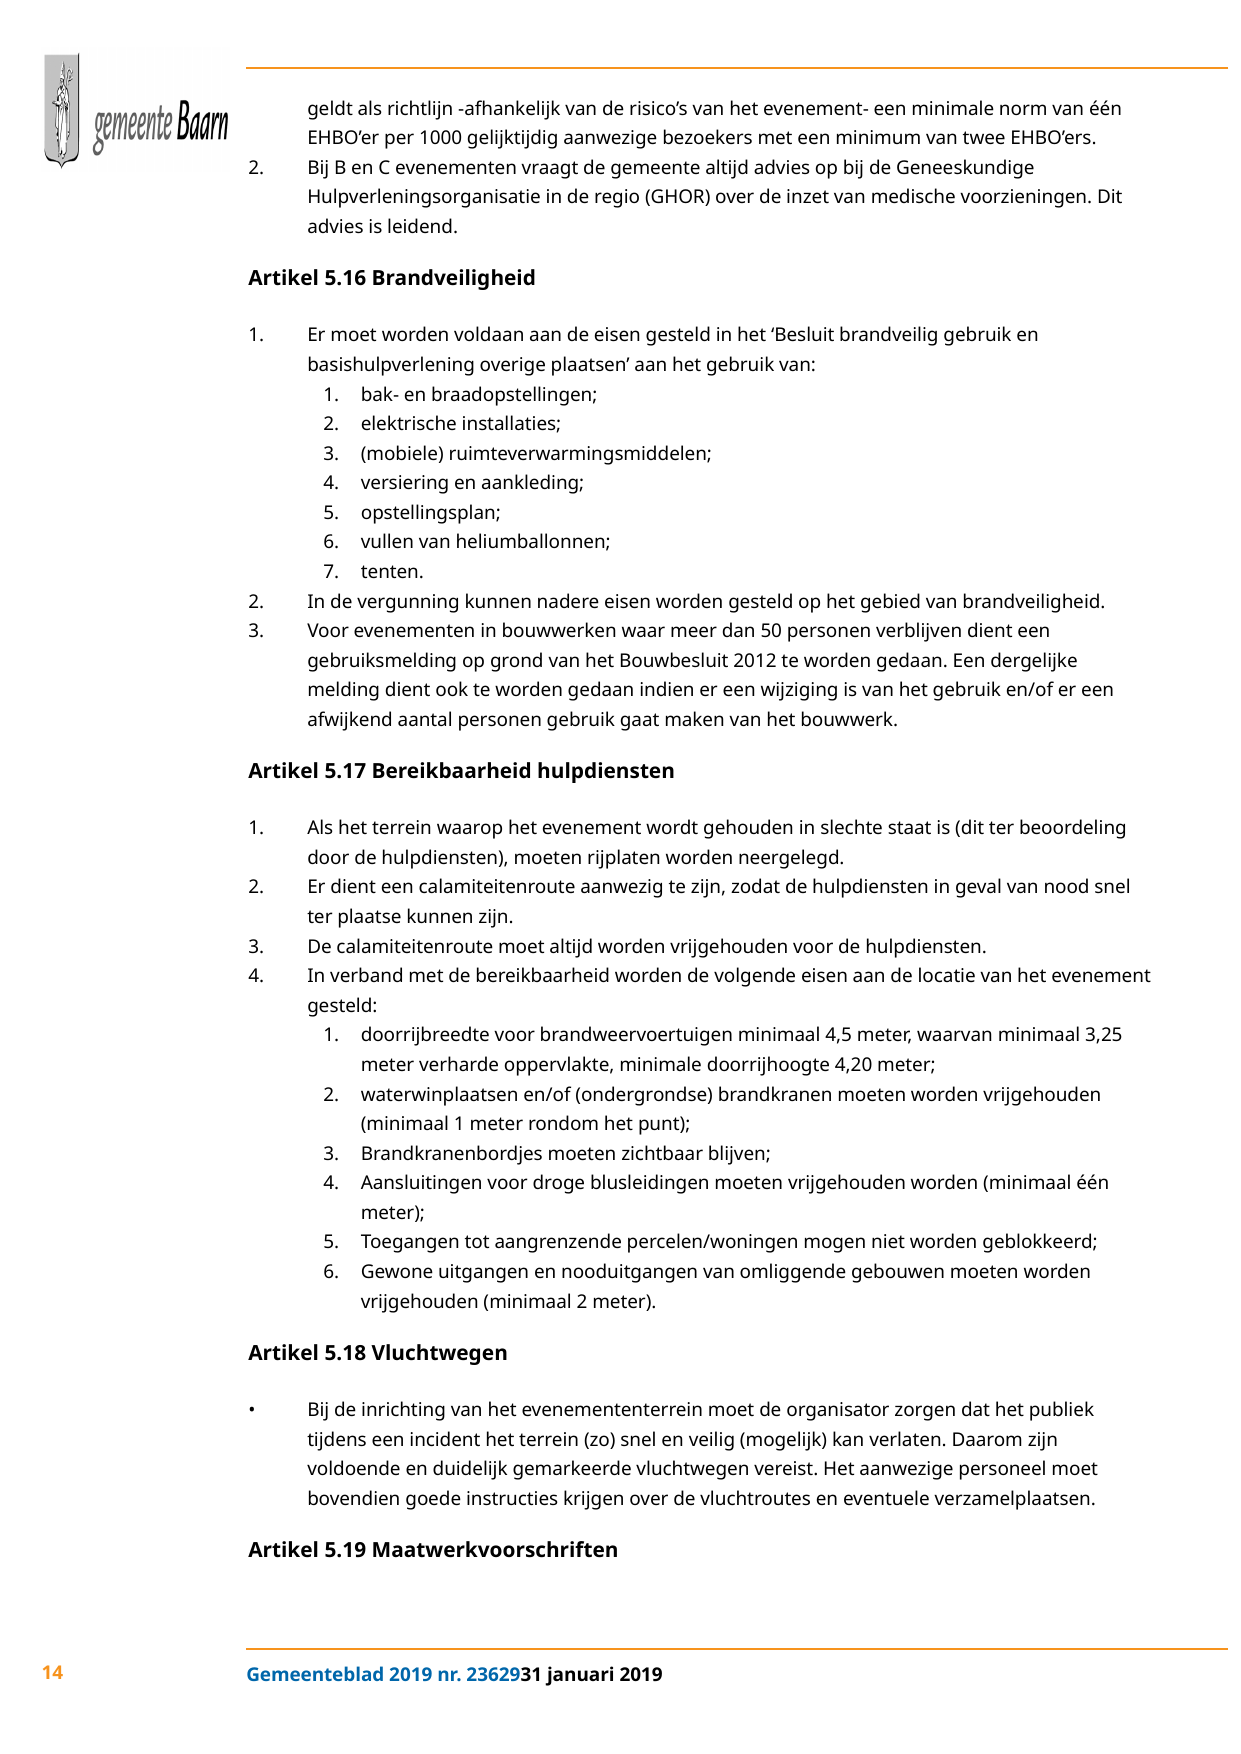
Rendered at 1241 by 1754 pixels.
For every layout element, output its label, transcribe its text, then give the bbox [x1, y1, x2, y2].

list versiering en aankleding; [323, 469, 1152, 495]
list Er moet worden voldaan aan de eisen gesteld in het ‘Besluit brandveilig gebruik en basishulpverlening overige plaatsen’ aan het gebruik van: [248, 322, 1152, 377]
list In verband met de bereikbaarheid worden de volgende eisen aan de locatie van het evenement gesteld: [248, 962, 1152, 1018]
list Toegangen tot aangrenzende percelen/woningen mogen niet worden geblokkeerd; [323, 1229, 1152, 1254]
list Brandkranenbordjes moeten zichtbaar blijven; [323, 1140, 1152, 1166]
list bak- en braadopstellingen; [323, 381, 1152, 406]
list tenten. [323, 558, 1152, 584]
list Aansluitingen voor droge blusleidingen moeten vrijgehouden worden (minimaal één meter); [323, 1169, 1152, 1225]
text Artikel 5.18 Vluchtwegen [248, 1338, 1152, 1367]
list Als het terrein waarop het evenement wordt gehouden in slechte staat is (dit ter beoordeling door de hulpdiensten), moeten rijplaten worden neergelegd. [248, 814, 1152, 870]
text Artikel 5.17 Bereikbaarheid hulpdiensten [248, 757, 1152, 785]
text Artikel 5.16 Brandveiligheid [248, 263, 1152, 292]
list Gewone uitgangen en nooduitgangen van omliggende gebouwen moeten worden vrijgehouden (minimaal 2 meter). [323, 1258, 1152, 1314]
picture [41, 47, 231, 172]
list (mobiele) ruimteverwarmingsmiddelen; [323, 440, 1152, 466]
list doorrijbreedte voor brandweervoertuigen minimaal 4,5 meter, waarvan minimaal 3,25 meter verharde oppervlakte, minimale doorrijhoogte 4,20 meter; [323, 1022, 1152, 1077]
list vullen van heliumballonnen; [323, 529, 1152, 554]
list geldt als richtlijn -afhankelijk van de risico’s van het evenement- een minimale norm van één EHBO’er per 1000 gelijktijdig aanwezige bezoekers met een minimum van twee EHBO’ers. [248, 95, 1152, 150]
list opstellingsplan; [323, 499, 1152, 525]
list Bij de inrichting van het evenemententerrein moet de organisator zorgen dat het publiek tijdens een incident het terrein (zo) snel en veilig (mogelijk) kan verlaten. Daarom zijn voldoende en duidelijk gemarkeerde vluchtwegen vereist. Het aanwezige personeel moet bovendien goede instructies krijgen over de vluchtroutes en eventuele verzamelplaatsen. [248, 1396, 1152, 1511]
text Artikel 5.19 Maatwerkvoorschriften [248, 1536, 1152, 1564]
list De calamiteitenroute moet altijd worden vrijgehouden voor de hulpdiensten. [248, 933, 1152, 959]
list elektrische installaties; [323, 410, 1152, 436]
list Bij B en C evenementen vraagt de gemeente altijd advies op bij de Geneeskundige Hulpverleningsorganisatie in de regio (GHOR) over de inzet van medische voorzieningen. Dit advies is leidend. [248, 154, 1152, 239]
list Er dient een calamiteitenroute aanwezig te zijn, zodat de hulpdiensten in geval van nood snel ter plaatse kunnen zijn. [248, 874, 1152, 929]
list waterwinplaatsen en/of (ondergrondse) brandkranen moeten worden vrijgehouden (minimaal 1 meter rondom het punt); [323, 1081, 1152, 1136]
list Voor evenementen in bouwwerken waar meer dan 50 personen verblijven dient een gebruiksmelding op grond van het Bouwbesluit 2012 te worden gedaan. Een dergelijke melding dient ook te worden gedaan indien er een wijziging is van het gebruik en/of er een afwijkend aantal personen gebruik gaat maken van het bouwwerk. [248, 617, 1152, 732]
list In de vergunning kunnen nadere eisen worden gesteld op het gebied van brandveiligheid. [248, 588, 1152, 613]
